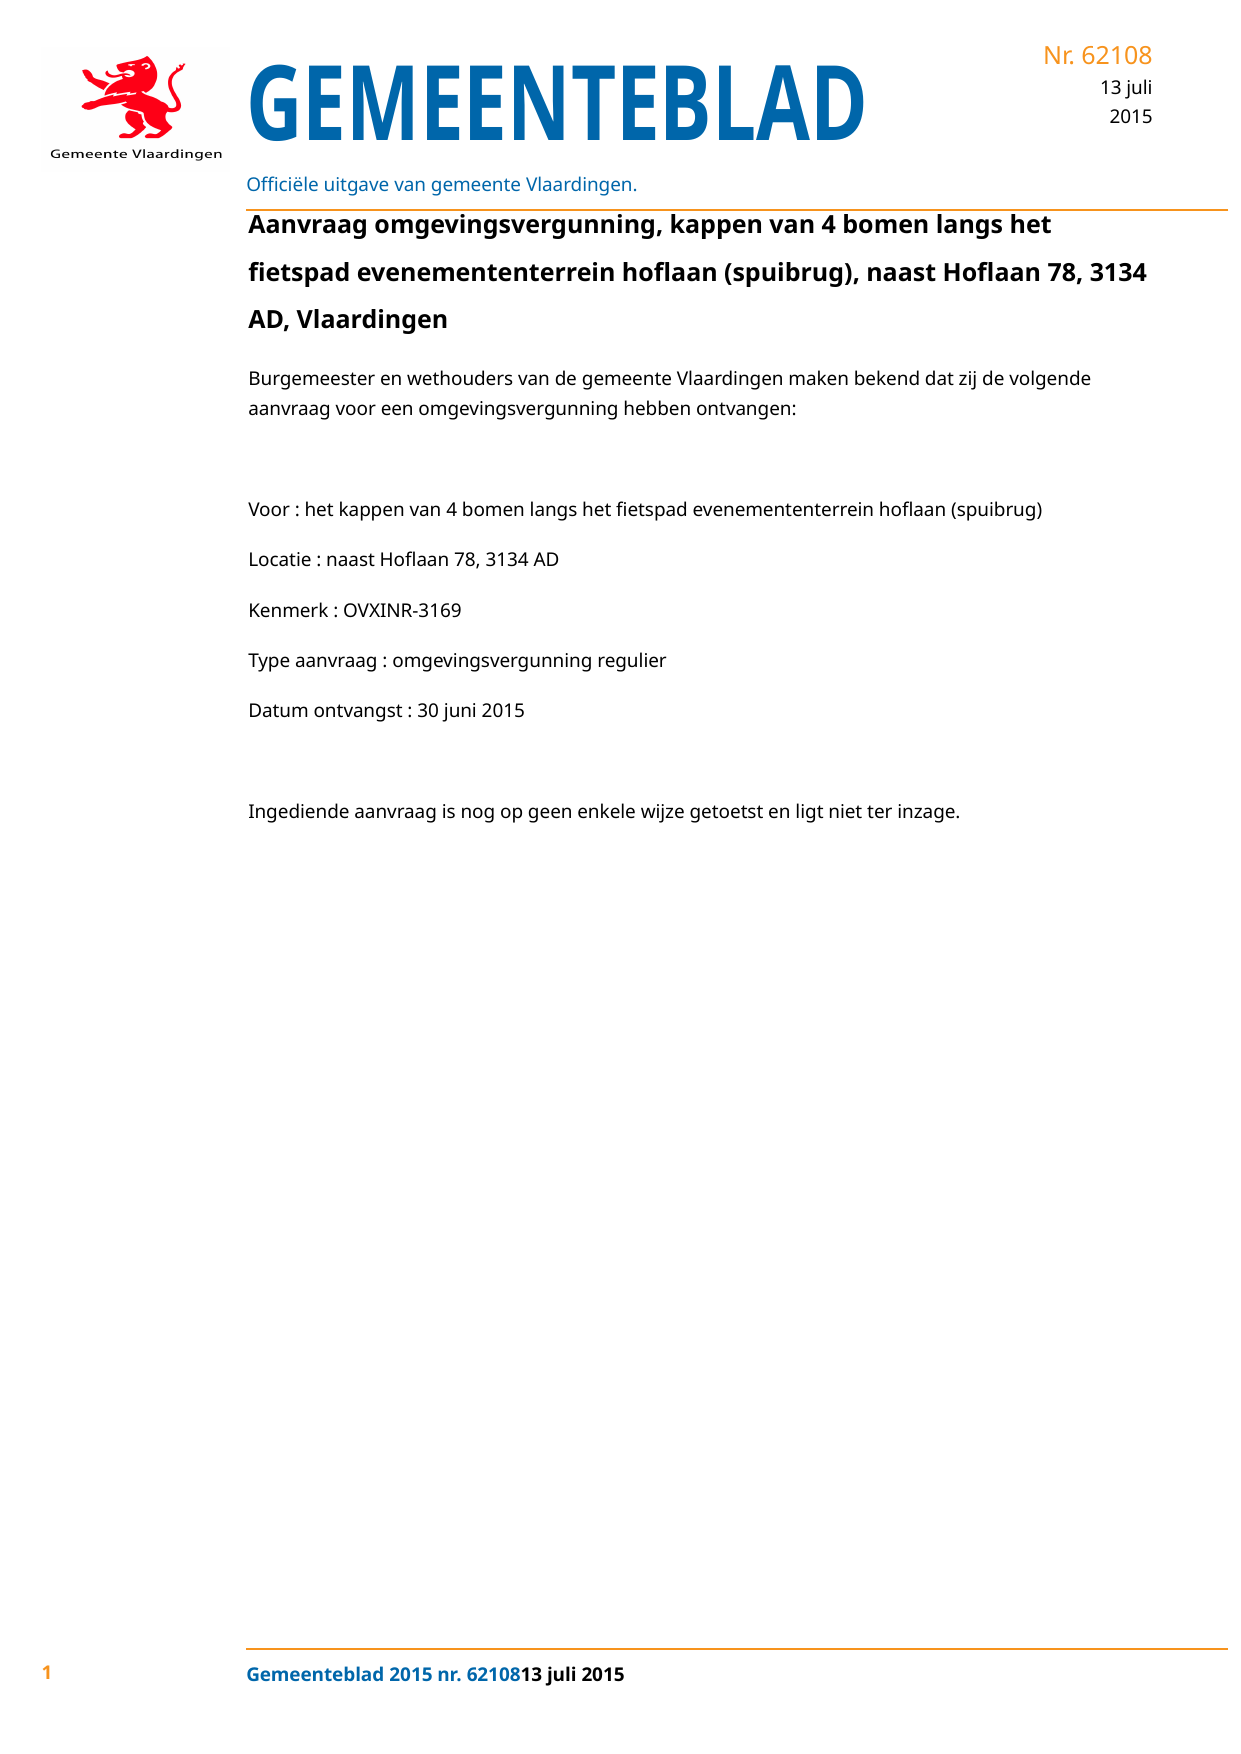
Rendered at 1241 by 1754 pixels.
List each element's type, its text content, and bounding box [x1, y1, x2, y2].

text Type aanvraag : omgevingsvergunning regulier [248, 647, 1152, 673]
text Locatie : naast Hoflaan 78, 3134 AD [248, 546, 1152, 572]
text Burgemeester en wethouders van de gemeente Vlaardingen maken bekend dat zij de volgende aanvraag voor een omgevingsvergunning hebben ontvangen: [248, 366, 1152, 421]
text Voor : het kappen van 4 bomen langs het fietspad evenemententerrein hoflaan (spuibrug) [248, 496, 1152, 522]
picture [41, 47, 231, 172]
text Kenmerk : OVXINR-3169 [248, 597, 1152, 622]
text Ingediende aanvraag is nog op geen enkele wijze getoetst en ligt niet ter inzage. [248, 798, 1152, 824]
text Datum ontvangst : 30 juni 2015 [248, 698, 1152, 723]
text Aanvraag omgevingsvergunning, kappen van 4 bomen langs het fietspad evenemententerrein hoflaan (spuibrug), naast Hoflaan 78, 3134 AD, Vlaardingen [248, 211, 1152, 336]
